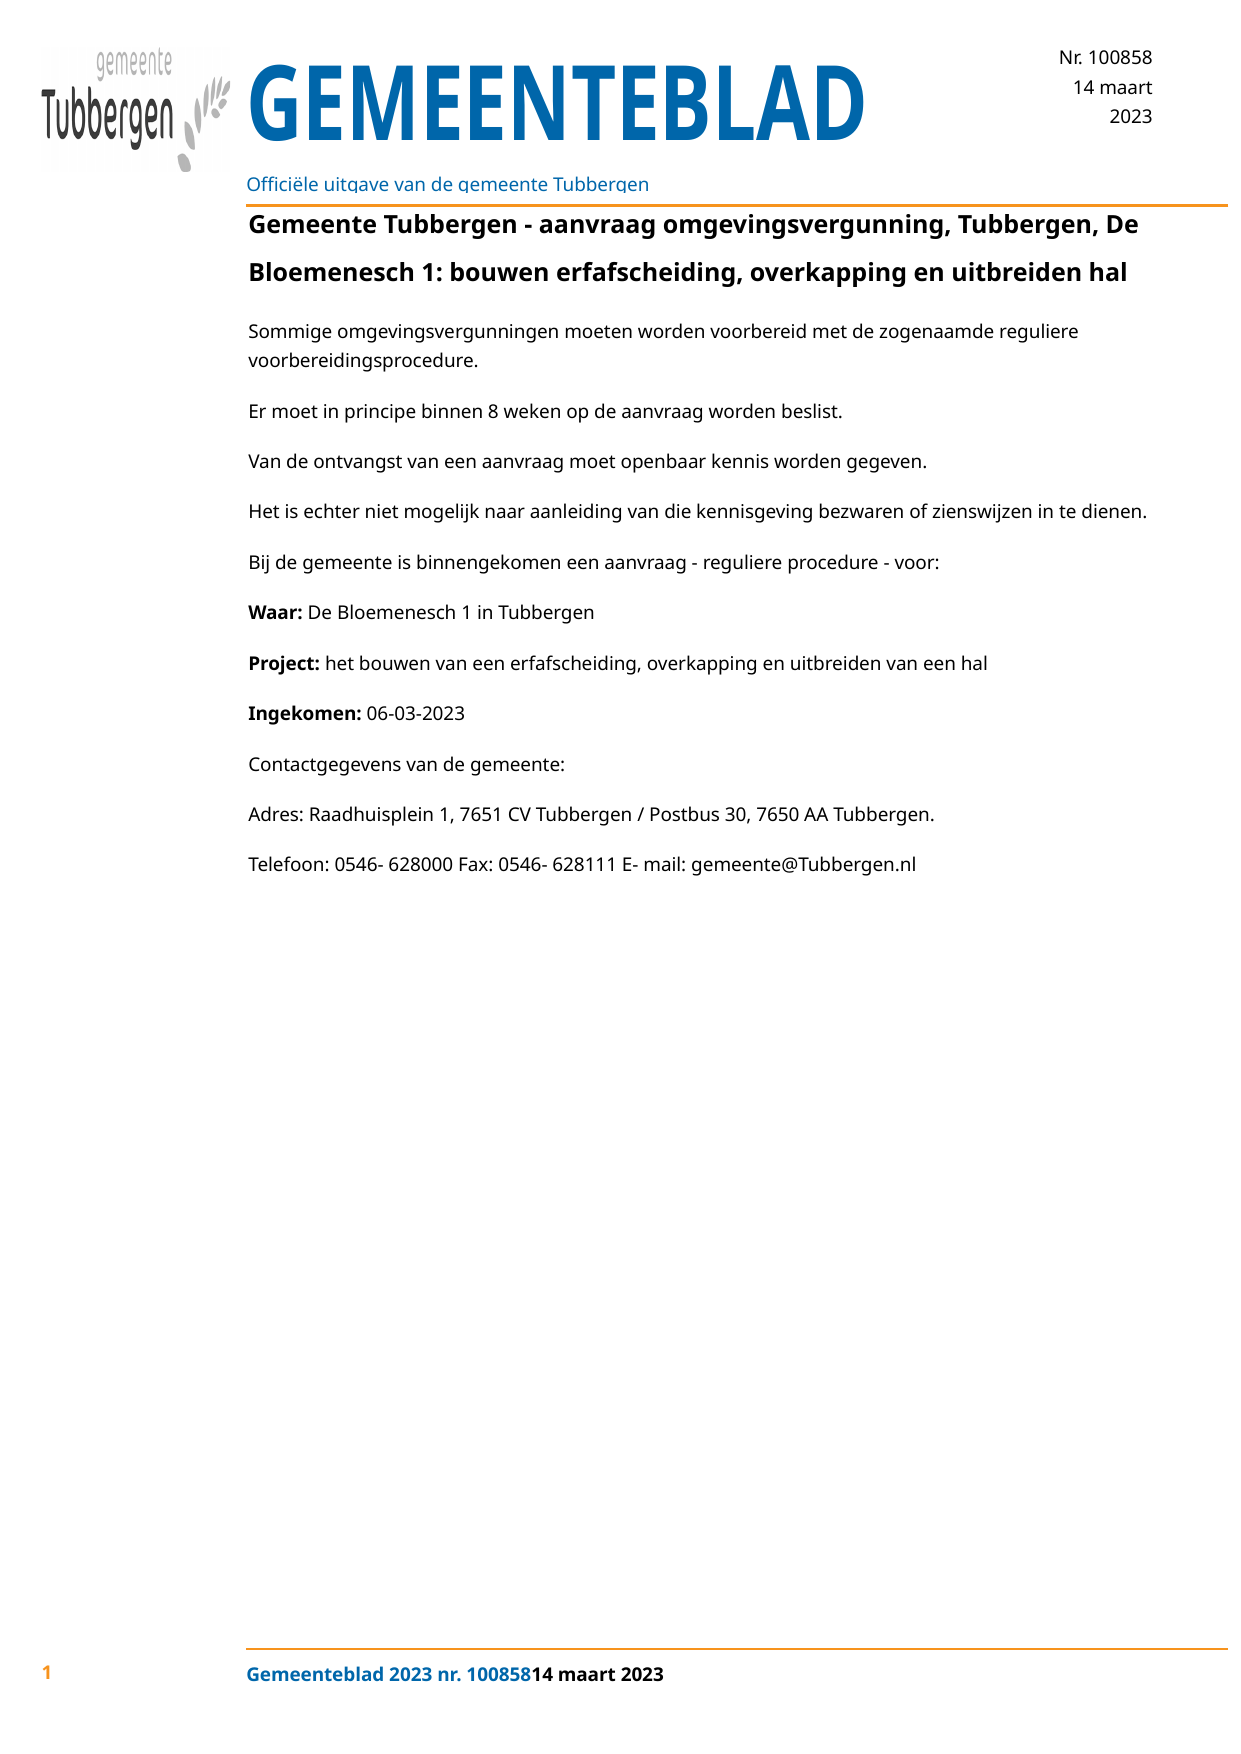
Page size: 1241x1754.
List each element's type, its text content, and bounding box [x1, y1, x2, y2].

text Adres: Raadhuisplein 1, 7651 CV Tubbergen / Postbus 30, 7650 AA Tubbergen. [248, 801, 1152, 827]
text Bij de gemeente is binnengekomen een aanvraag - reguliere procedure - voor: [248, 549, 1152, 575]
text Het is echter niet mogelijk naar aanleiding van die kennisgeving bezwaren of zienswijzen in te dienen. [248, 499, 1152, 524]
text Contactgegevens van de gemeente: [248, 751, 1152, 777]
text Project: het bouwen van een erfafscheiding, overkapping en uitbreiden van een hal [248, 650, 1152, 676]
text Sommige omgevingsvergunningen moeten worden voorbereid met de zogenaamde reguliere voorbereidingsprocedure. [248, 318, 1152, 373]
text Van de ontvangst van een aanvraag moet openbaar kennis worden gegeven. [248, 448, 1152, 474]
text Er moet in principe binnen 8 weken op de aanvraag worden beslist. [248, 398, 1152, 424]
picture [41, 47, 231, 172]
text Telefoon: 0546- 628000 Fax: 0546- 628111 E- mail: gemeente@Tubbergen.nl [248, 852, 1152, 877]
text Ingekomen: 06-03-2023 [248, 700, 1152, 726]
text Gemeente Tubbergen - aanvraag omgevingsvergunning, Tubbergen, De Bloemenesch 1: bouwen erfafscheiding, overkapping en uitbreiden hal [248, 207, 1152, 288]
text Waar: De Bloemenesch 1 in Tubbergen [248, 599, 1152, 625]
